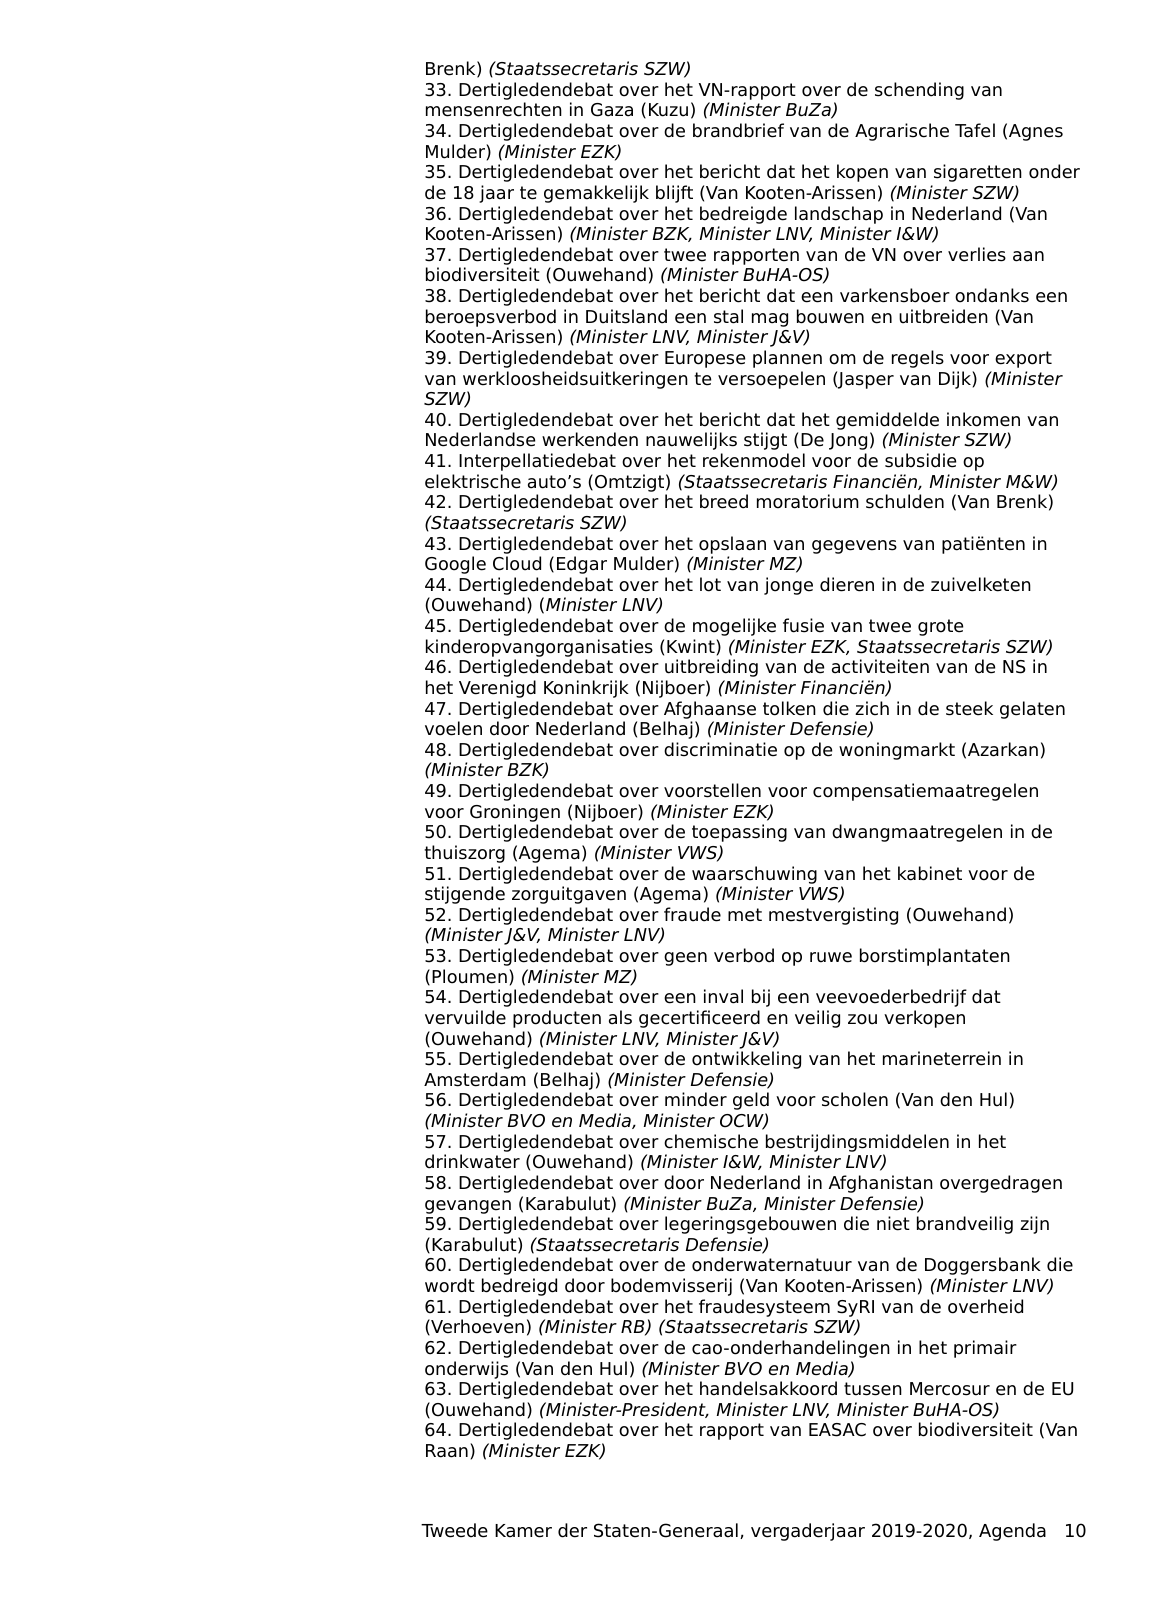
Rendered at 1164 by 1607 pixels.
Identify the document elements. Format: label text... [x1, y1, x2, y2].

table_cell [77, 1255, 401, 1297]
table_cell 45. Dertigledendebat over de mogelijke fusie van twee grote kinderopvangorganisaties (Kwint) (Minister EZK, Staatssecretaris SZW) [418, 616, 1087, 657]
table_cell [77, 1420, 401, 1462]
table_cell [77, 534, 401, 575]
table_cell [77, 162, 401, 203]
table_cell [401, 1255, 418, 1297]
table_cell 62. Dertigledendebat over de cao-onderhandelingen in het primair onderwijs (Van den Hul) (Minister BVO en Media) [418, 1338, 1087, 1379]
table_cell [77, 286, 401, 348]
table_cell [401, 59, 418, 80]
table_cell [401, 781, 418, 822]
table_cell [77, 616, 401, 657]
table_cell [77, 1297, 401, 1338]
table_cell 39. Dertigledendebat over Europese plannen om de regels voor export van werkloosheidsuitkeringen te versoepelen (Jasper van Dijk) (Minister SZW) [418, 348, 1087, 410]
table_cell [401, 740, 418, 781]
table_cell 60. Dertigledendebat over de onderwaternatuur van de Doggersbank die wordt bedreigd door bodemvisserij (Van Kooten-Arissen) (Minister LNV) [418, 1255, 1087, 1297]
table_cell [401, 1379, 418, 1420]
table_cell [77, 1173, 401, 1214]
table_cell 52. Dertigledendebat over fraude met mestvergisting (Ouwehand) (Minister J&V, Minister LNV) [418, 905, 1087, 946]
table_cell 48. Dertigledendebat over discriminatie op de woningmarkt (Azarkan) (Minister BZK) [418, 740, 1087, 781]
table_cell [77, 864, 401, 905]
table_cell [77, 1049, 401, 1090]
table_cell [77, 781, 401, 822]
table_cell [77, 699, 401, 740]
table_cell [401, 204, 418, 245]
table_cell [401, 657, 418, 698]
table_cell [401, 616, 418, 657]
table_cell 58. Dertigledendebat over door Nederland in Afghanistan overgedragen gevangen (Karabulut) (Minister BuZa, Minister Defensie) [418, 1173, 1087, 1214]
table_cell 61. Dertigledendebat over het fraudesysteem SyRI van de overheid (Verhoeven) (Minister RB) (Staatssecretaris SZW) [418, 1297, 1087, 1338]
table_cell Brenk) (Staatssecretaris SZW) [418, 59, 1087, 80]
table_cell 59. Dertigledendebat over legeringsgebouwen die niet brandveilig zijn (Karabulut) (Staatssecretaris Defensie) [418, 1214, 1087, 1255]
table_cell 63. Dertigledendebat over het handelsakkoord tussen Mercosur en de EU (Ouwehand) (Minister-President, Minister LNV, Minister BuHA-OS) [418, 1379, 1087, 1420]
table_cell [401, 1132, 418, 1173]
table_cell [401, 1420, 418, 1462]
table_cell 35. Dertigledendebat over het bericht dat het kopen van sigaretten onder de 18 jaar te gemakkelijk blijft (Van Kooten-Arissen) (Minister SZW) [418, 162, 1087, 203]
table_cell [401, 699, 418, 740]
table_cell [77, 1338, 401, 1379]
table_cell [77, 1214, 401, 1255]
table_cell [401, 492, 418, 533]
table_cell [401, 987, 418, 1049]
table_cell [77, 59, 401, 80]
table_cell [401, 946, 418, 987]
table_cell [77, 348, 401, 410]
table_cell [401, 822, 418, 863]
table_cell [401, 451, 418, 492]
table_cell [401, 1090, 418, 1132]
table_cell [77, 1379, 401, 1420]
table_cell 44. Dertigledendebat over het lot van jonge dieren in de zuivelketen (Ouwehand) (Minister LNV) [418, 575, 1087, 616]
table_cell [401, 286, 418, 348]
table_cell [401, 864, 418, 905]
table_cell 50. Dertigledendebat over de toepassing van dwangmaatregelen in de thuiszorg (Agema) (Minister VWS) [418, 822, 1087, 863]
table_cell 36. Dertigledendebat over het bedreigde landschap in Nederland (Van Kooten-Arissen) (Minister BZK, Minister LNV, Minister I&W) [418, 204, 1087, 245]
table_cell 41. Interpellatiedebat over het rekenmodel voor de subsidie op elektrische auto’s (Omtzigt) (Staatssecretaris Financiën, Minister M&W) [418, 451, 1087, 492]
table_cell [401, 162, 418, 203]
table_cell [77, 575, 401, 616]
table_cell 53. Dertigledendebat over geen verbod op ruwe borstimplantaten (Ploumen) (Minister MZ) [418, 946, 1087, 987]
table_cell [77, 410, 401, 451]
table_cell [77, 80, 401, 121]
table_cell 49. Dertigledendebat over voorstellen voor compensatiemaatregelen voor Groningen (Nijboer) (Minister EZK) [418, 781, 1087, 822]
table_cell [77, 946, 401, 987]
table_cell 64. Dertigledendebat over het rapport van EASAC over biodiversiteit (Van Raan) (Minister EZK) [418, 1420, 1087, 1462]
table_cell [401, 1049, 418, 1090]
table_cell 47. Dertigledendebat over Afghaanse tolken die zich in de steek gelaten voelen door Nederland (Belhaj) (Minister Defensie) [418, 699, 1087, 740]
table_cell [401, 80, 418, 121]
table_cell [401, 410, 418, 451]
table_cell 56. Dertigledendebat over minder geld voor scholen (Van den Hul) (Minister BVO en Media, Minister OCW) [418, 1090, 1087, 1132]
table_cell 34. Dertigledendebat over de brandbrief van de Agrarische Tafel (Agnes Mulder) (Minister EZK) [418, 121, 1087, 162]
table_cell 40. Dertigledendebat over het bericht dat het gemiddelde inkomen van Nederlandse werkenden nauwelijks stijgt (De Jong) (Minister SZW) [418, 410, 1087, 451]
table_cell [401, 1173, 418, 1214]
table_cell [77, 905, 401, 946]
table_cell 38. Dertigledendebat over het bericht dat een varkensboer ondanks een beroepsverbod in Duitsland een stal mag bouwen en uitbreiden (Van Kooten-Arissen) (Minister LNV, Minister J&V) [418, 286, 1087, 348]
table_cell [77, 492, 401, 533]
table_cell [77, 204, 401, 245]
table_cell [401, 534, 418, 575]
table_cell [77, 245, 401, 286]
table_cell [77, 451, 401, 492]
table_cell [77, 1132, 401, 1173]
table_cell [401, 1297, 418, 1338]
table_cell 57. Dertigledendebat over chemische bestrijdingsmiddelen in het drinkwater (Ouwehand) (Minister I&W, Minister LNV) [418, 1132, 1087, 1173]
table_cell 46. Dertigledendebat over uitbreiding van de activiteiten van de NS in het Verenigd Koninkrijk (Nijboer) (Minister Financiën) [418, 657, 1087, 698]
table_cell [77, 1090, 401, 1132]
table_cell [401, 905, 418, 946]
table_cell [77, 822, 401, 863]
table_cell 33. Dertigledendebat over het VN-rapport over de schending van mensenrechten in Gaza (Kuzu) (Minister BuZa) [418, 80, 1087, 121]
table_cell [401, 121, 418, 162]
table_cell [401, 1338, 418, 1379]
table_cell [77, 657, 401, 698]
table_cell 37. Dertigledendebat over twee rapporten van de VN over verlies aan biodiversiteit (Ouwehand) (Minister BuHA-OS) [418, 245, 1087, 286]
table_cell [77, 987, 401, 1049]
table_cell 55. Dertigledendebat over de ontwikkeling van het marineterrein in Amsterdam (Belhaj) (Minister Defensie) [418, 1049, 1087, 1090]
table_cell 54. Dertigledendebat over een inval bij een veevoederbedrijf dat vervuilde producten als gecertificeerd en veilig zou verkopen (Ouwehand) (Minister LNV, Minister J&V) [418, 987, 1087, 1049]
table_cell [401, 575, 418, 616]
table_cell [77, 740, 401, 781]
table_cell 42. Dertigledendebat over het breed moratorium schulden (Van Brenk) (Staatssecretaris SZW) [418, 492, 1087, 533]
table_cell [77, 121, 401, 162]
table_cell [401, 245, 418, 286]
table_cell 51. Dertigledendebat over de waarschuwing van het kabinet voor de stijgende zorguitgaven (Agema) (Minister VWS) [418, 864, 1087, 905]
table_cell [401, 348, 418, 410]
table_cell 43. Dertigledendebat over het opslaan van gegevens van patiënten in Google Cloud (Edgar Mulder) (Minister MZ) [418, 534, 1087, 575]
table_cell [401, 1214, 418, 1255]
